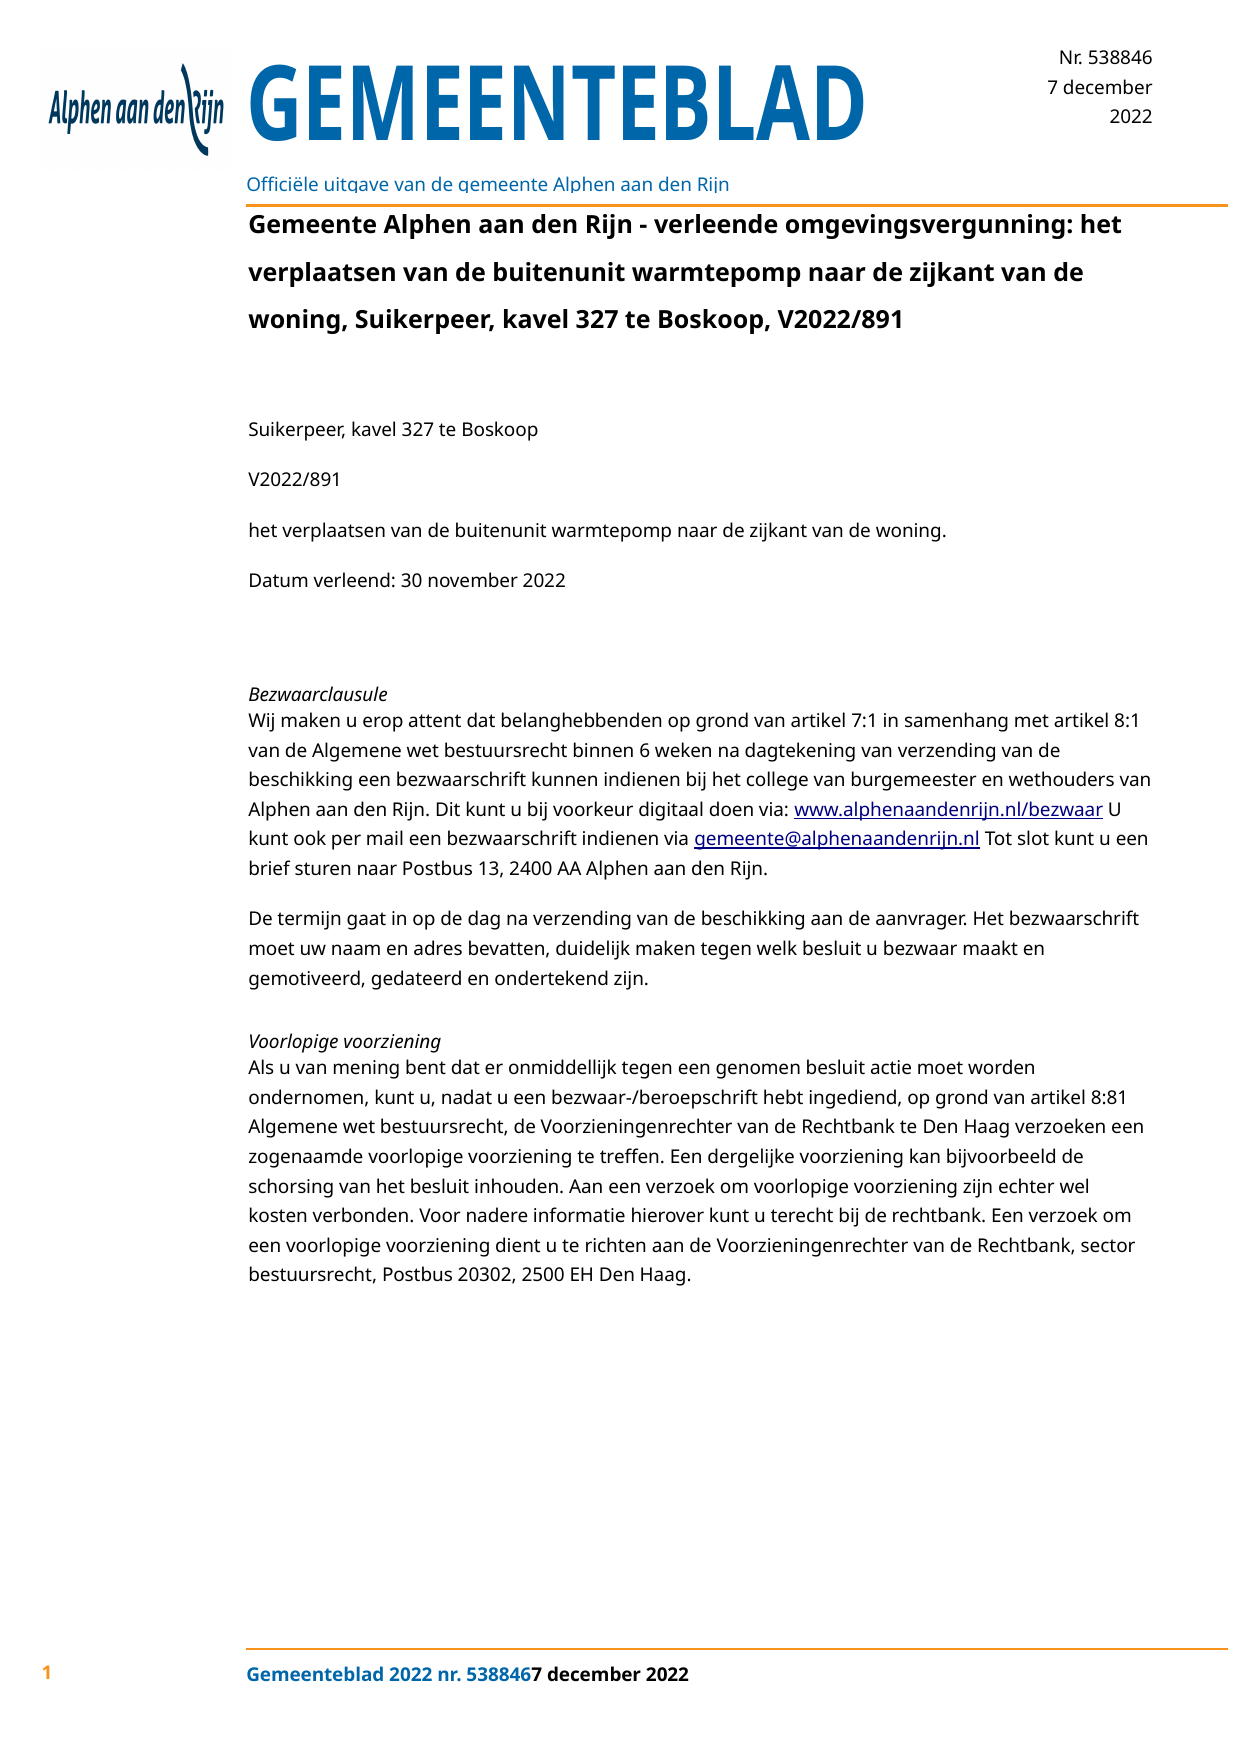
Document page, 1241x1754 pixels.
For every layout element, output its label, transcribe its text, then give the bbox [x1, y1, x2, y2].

text De termijn gaat in op de dag na verzending van de beschikking aan de aanvrager. Het bezwaarschrift moet uw naam en adres bevatten, duidelijk maken tegen welk besluit u bezwaar maakt en gemotiveerd, gedateerd en ondertekend zijn. [248, 906, 1152, 991]
text Bezwaarclausule [248, 682, 1152, 707]
picture [41, 47, 231, 172]
text Datum verleend: 30 november 2022 [248, 567, 1152, 593]
text Als u van mening bent dat er onmiddellijk tegen een genomen besluit actie moet worden ondernomen, kunt u, nadat u een bezwaar-/beroepschrift hebt ingediend, op grond van artikel 8:81 Algemene wet bestuursrecht, de Voorzieningenrechter van de Rechtbank te Den Haag verzoeken een zogenaamde voorlopige voorziening te treffen. Een dergelijke voorziening kan bijvoorbeeld de schorsing van het besluit inhouden. Aan een verzoek om voorlopige voorziening zijn echter wel kosten verbonden. Voor nadere informatie hierover kunt u terecht bij de rechtbank. Een verzoek om een voorlopige voorziening dient u te richten aan de Voorzieningenrechter van de Rechtbank, sector bestuursrecht, Postbus 20302, 2500 EH Den Haag. [248, 1054, 1152, 1287]
text Suikerpeer, kavel 327 te Boskoop [248, 416, 1152, 442]
text V2022/891 [248, 466, 1152, 492]
text het verplaatsen van de buitenunit warmtepomp naar de zijkant van de woning. [248, 517, 1152, 542]
text Gemeente Alphen aan den Rijn - verleende omgevingsvergunning: het verplaatsen van de buitenunit warmtepomp naar de zijkant van de woning, Suikerpeer, kavel 327 te Boskoop, V2022/891 [248, 207, 1152, 336]
text Voorlopige voorziening [248, 1029, 1152, 1054]
text Wij maken u erop attent dat belanghebbenden op grond van artikel 7:1 in samenhang met artikel 8:1 van de Algemene wet bestuursrecht binnen 6 weken na dagtekening van verzending van de beschikking een bezwaarschrift kunnen indienen bij het college van burgemeester en wethouders van Alphen aan den Rijn. Dit kunt u bij voorkeur digitaal doen via: www.alphenaandenrijn.nl/bezwaar U kunt ook per mail een bezwaarschrift indienen via gemeente@alphenaandenrijn.nl Tot slot kunt u een brief sturen naar Postbus 13, 2400 AA Alphen aan den Rijn. [248, 707, 1152, 881]
